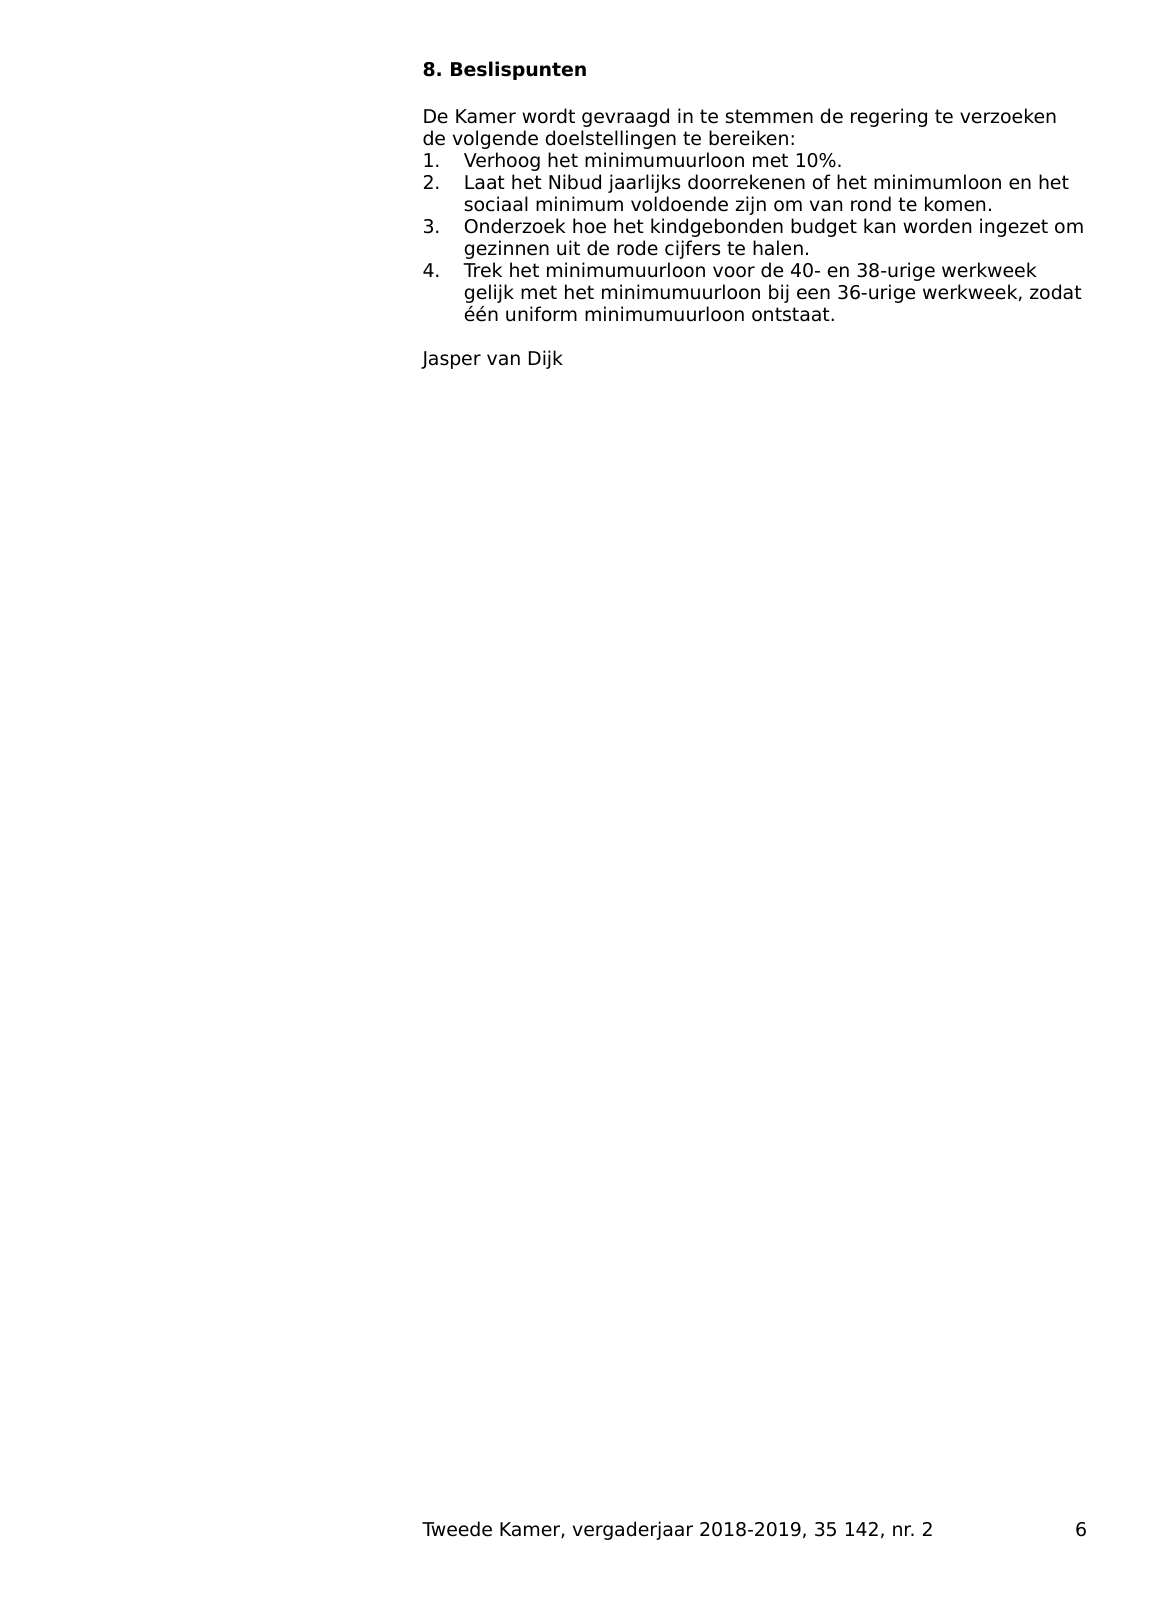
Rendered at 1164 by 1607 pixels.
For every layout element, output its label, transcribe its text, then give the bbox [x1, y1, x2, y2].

text 4. Trek het minimumuurloon voor de 40- en 38-urige werkweek gelijk met het minimumuurloon bij een 36-urige werkweek, zodat één uniform minimumuurloon ontstaat. [422, 260, 1087, 326]
text 2. Laat het Nibud jaarlijks doorrekenen of het minimumloon en het sociaal minimum voldoende zijn om van rond te komen. [422, 172, 1087, 216]
text De Kamer wordt gevraagd in te stemmen de regering te verzoeken de volgende doelstellingen te bereiken: [422, 106, 1087, 150]
subtitle 8. Beslispunten [422, 59, 1087, 81]
text 3. Onderzoek hoe het kindgebonden budget kan worden ingezet om gezinnen uit de rode cijfers te halen. [422, 216, 1087, 260]
text 1. Verhoog het minimumuurloon met 10%. [422, 150, 1087, 172]
text Jasper van Dijk [422, 348, 1087, 370]
